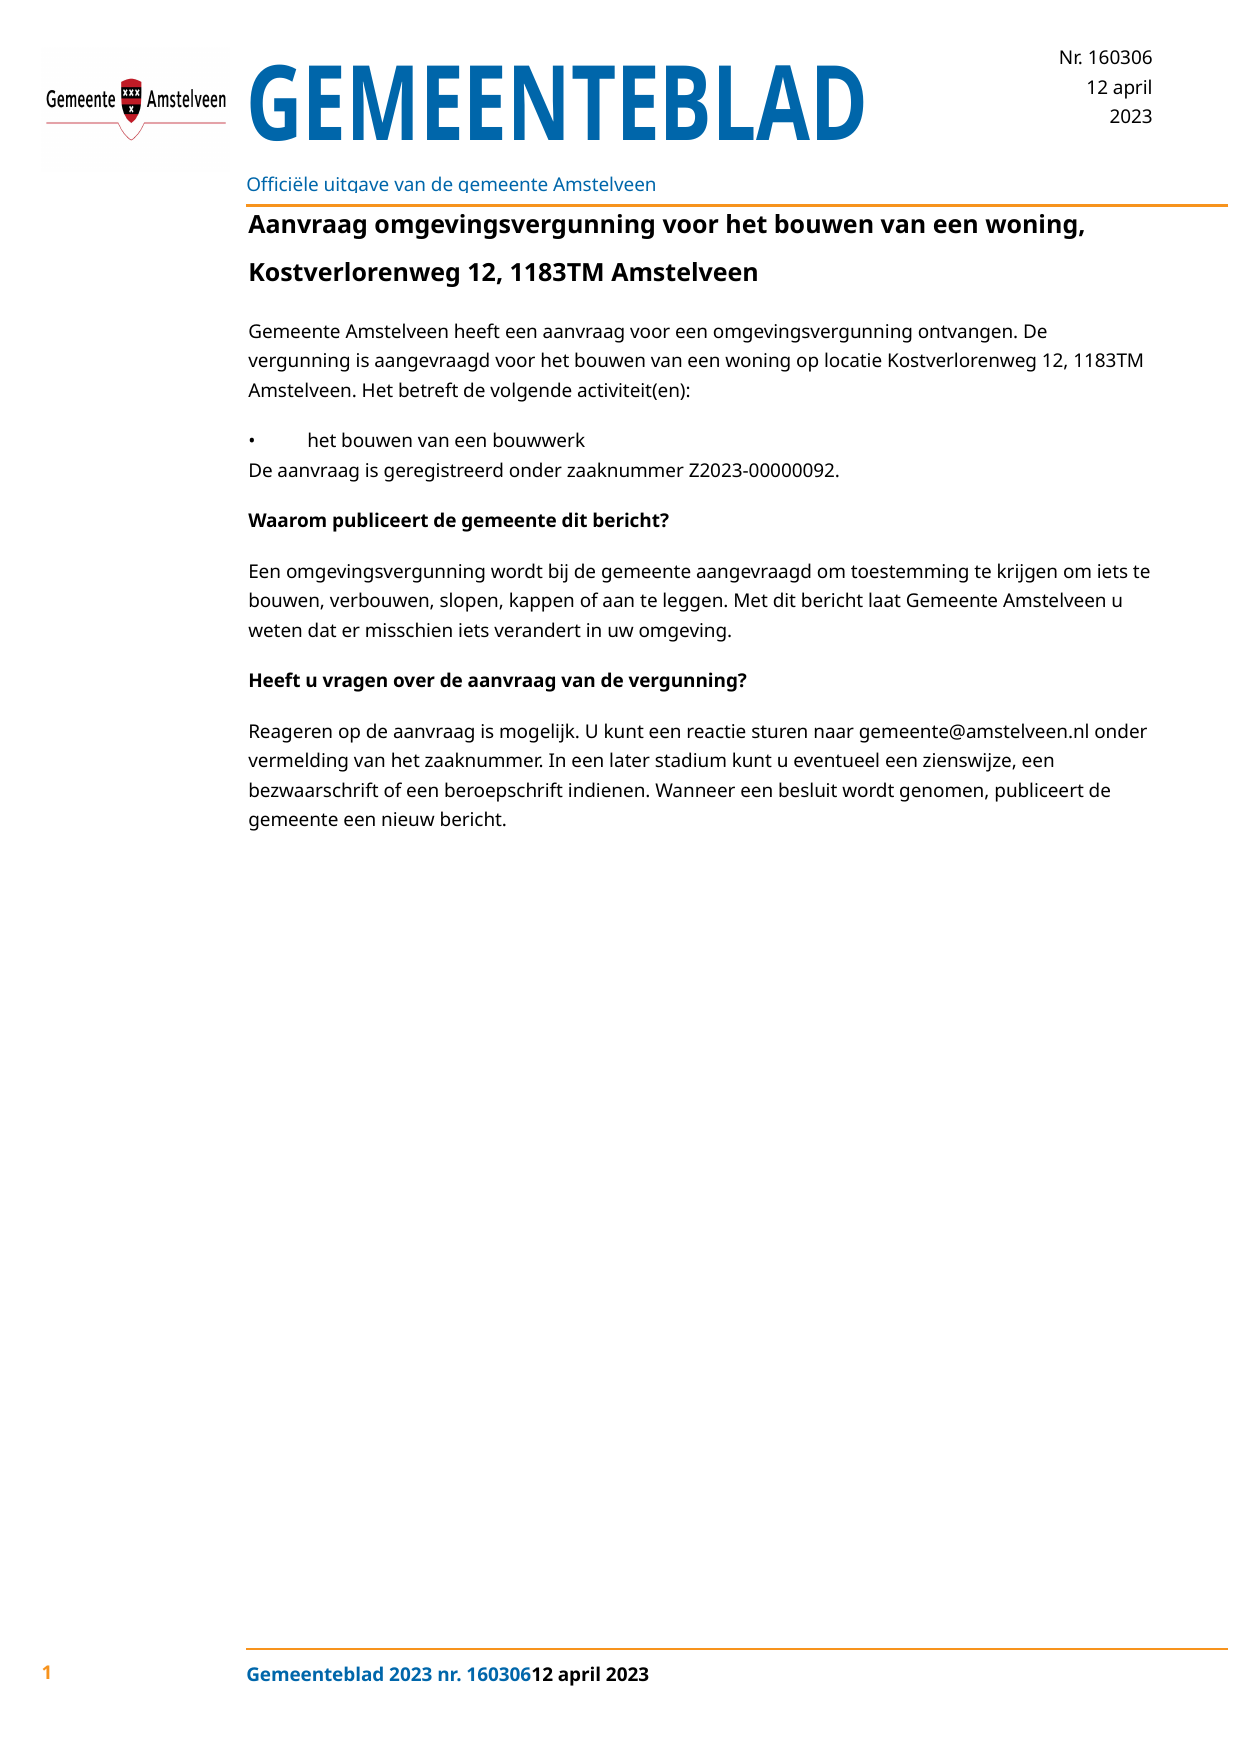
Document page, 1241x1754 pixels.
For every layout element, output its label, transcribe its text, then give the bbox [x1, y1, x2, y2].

picture [41, 47, 231, 172]
text De aanvraag is geregistreerd onder zaaknummer Z2023-00000092. [248, 457, 1152, 483]
text Gemeente Amstelveen heeft een aanvraag voor een omgevingsvergunning ontvangen. De vergunning is aangevraagd voor het bouwen van een woning op locatie Kostverlorenweg 12, 1183TM Amstelveen. Het betreft de volgende activiteit(en): [248, 318, 1152, 403]
text Aanvraag omgevingsvergunning voor het bouwen van een woning, Kostverlorenweg 12, 1183TM Amstelveen [248, 207, 1152, 288]
text Heeft u vragen over de aanvraag van de vergunning? [248, 667, 1152, 693]
list het bouwen van een bouwwerk [248, 427, 1152, 453]
text Reageren op de aanvraag is mogelijk. U kunt een reactie sturen naar gemeente@amstelveen.nl onder vermelding van het zaaknummer. In een later stadium kunt u eventueel een zienswijze, een bezwaarschrift of een beroepschrift indienen. Wanneer een besluit wordt genomen, publiceert de gemeente een nieuw bericht. [248, 718, 1152, 832]
text Waarom publiceert de gemeente dit bericht? [248, 507, 1152, 533]
text Een omgevingsvergunning wordt bij de gemeente aangevraagd om toestemming te krijgen om iets te bouwen, verbouwen, slopen, kappen of aan te leggen. Met dit bericht laat Gemeente Amstelveen u weten dat er misschien iets verandert in uw omgeving. [248, 558, 1152, 643]
